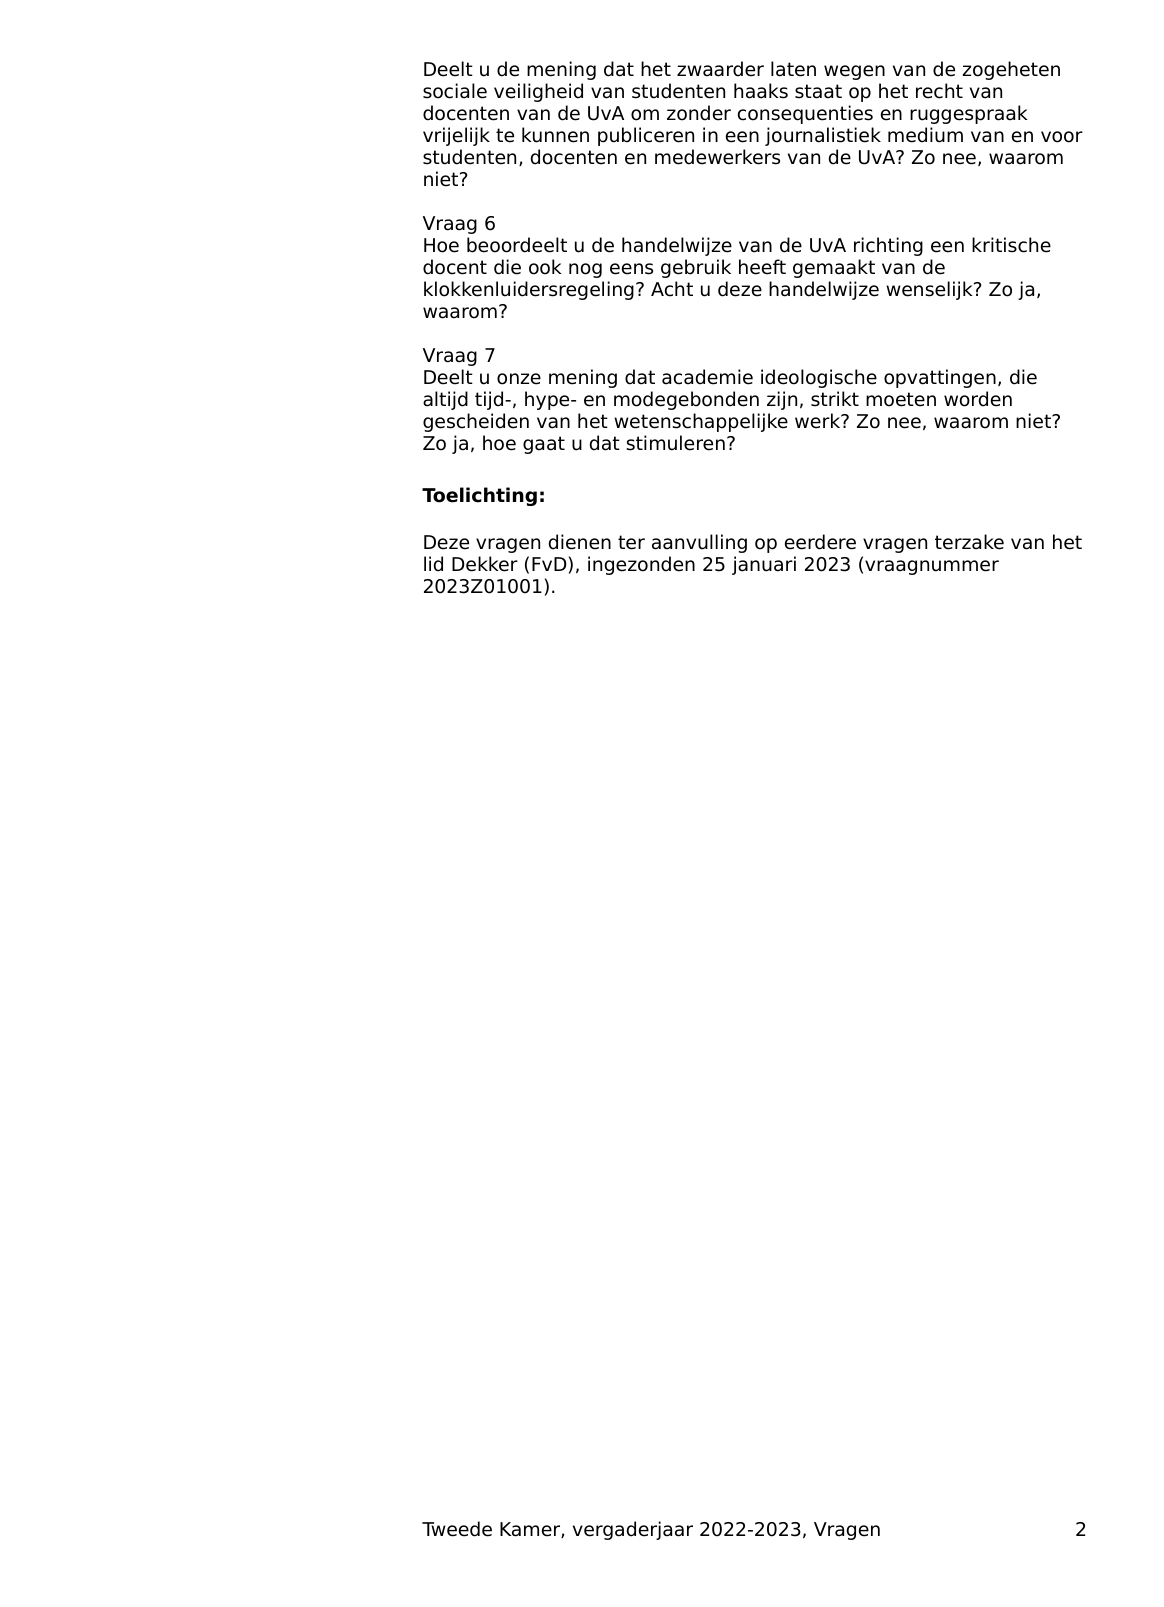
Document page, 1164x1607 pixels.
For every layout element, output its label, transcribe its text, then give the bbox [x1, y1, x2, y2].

text Hoe beoordeelt u de handelwijze van de UvA richting een kritische docent die ook nog eens gebruik heeft gemaakt van de klokkenluidersregeling? Acht u deze handelwijze wenselijk? Zo ja, waarom? [422, 235, 1087, 323]
subtitle Toelichting: [422, 485, 1087, 507]
text Vraag 7 [422, 345, 1087, 367]
text Vraag 6 [422, 213, 1087, 235]
text Deelt u de mening dat het zwaarder laten wegen van de zogeheten sociale veiligheid van studenten haaks staat op het recht van docenten van de UvA om zonder consequenties en ruggespraak vrijelijk te kunnen publiceren in een journalistiek medium van en voor studenten, docenten en medewerkers van de UvA? Zo nee, waarom niet? [422, 59, 1087, 191]
text Deze vragen dienen ter aanvulling op eerdere vragen terzake van het lid Dekker (FvD), ingezonden 25 januari 2023 (vraagnummer 2023Z01001). [422, 532, 1087, 598]
text Deelt u onze mening dat academie ideologische opvattingen, die altijd tijd-, hype- en modegebonden zijn, strikt moeten worden gescheiden van het wetenschappelijke werk? Zo nee, waarom niet? Zo ja, hoe gaat u dat stimuleren? [422, 367, 1087, 455]
